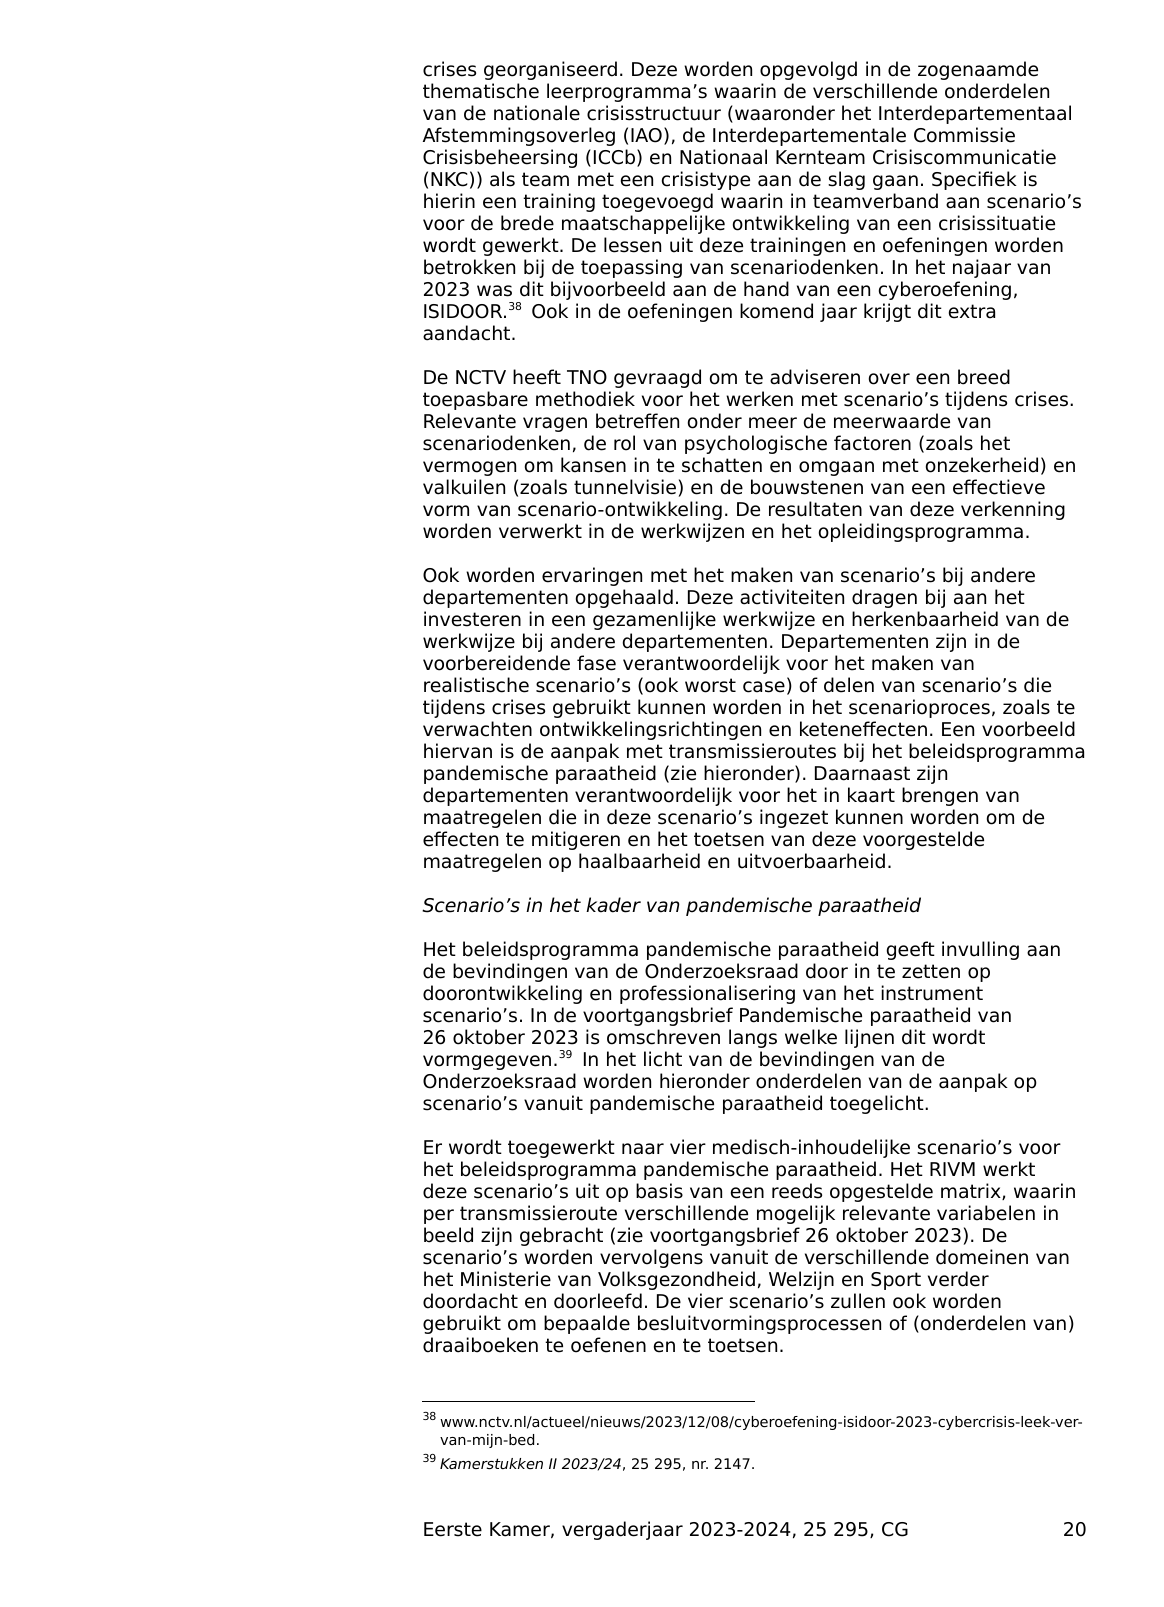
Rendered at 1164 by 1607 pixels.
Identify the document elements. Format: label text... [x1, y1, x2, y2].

text www.nctv.nl/actueel/nieuws/2023/12/08/cyberoefening-isidoor-2023-cybercrisis-leek-ver-van-mijn-bed. [422, 1410, 1087, 1449]
text Ook worden ervaringen met het maken van scenario’s bij andere departementen opgehaald. Deze activiteiten dragen bij aan het investeren in een gezamenlijke werkwijze en herkenbaarheid van de werkwijze bij andere departementen. Departementen zijn in de voorbereidende fase verantwoordelijk voor het maken van realistische scenario’s (ook worst case) of delen van scenario’s die tijdens crises gebruikt kunnen worden in het scenarioproces, zoals te verwachten ontwikkelingsrichtingen en keteneffecten. Een voorbeeld hiervan is de aanpak met transmissieroutes bij het beleidsprogramma pandemische paraatheid (zie hieronder). Daarnaast zijn departementen verantwoordelijk voor het in kaart brengen van maatregelen die in deze scenario’s ingezet kunnen worden om de effecten te mitigeren en het toetsen van deze voorgestelde maatregelen op haalbaarheid en uitvoerbaarheid. [422, 565, 1087, 873]
text Er wordt toegewerkt naar vier medisch-inhoudelijke scenario’s voor het beleidsprogramma pandemische paraatheid. Het RIVM werkt deze scenario’s uit op basis van een reeds opgestelde matrix, waarin per transmissieroute verschillende mogelijk relevante variabelen in beeld zijn gebracht (zie voortgangsbrief 26 oktober 2023). De scenario’s worden vervolgens vanuit de verschillende domeinen van het Ministerie van Volksgezondheid, Welzijn en Sport verder doordacht en doorleefd. De vier scenario’s zullen ook worden gebruikt om bepaalde besluitvormingsprocessen of (onderdelen van) draaiboeken te oefenen en te toetsen. [422, 1137, 1087, 1357]
text crises georganiseerd. Deze worden opgevolgd in de zogenaamde thematische leerprogramma’s waarin de verschillende onderdelen van de nationale crisisstructuur (waaronder het Interdepartementaal Afstemmingsoverleg (IAO), de Interdepartementale Commissie Crisisbeheersing (ICCb) en Nationaal Kernteam Crisiscommunicatie (NKC)) als team met een crisistype aan de slag gaan. Specifiek is hierin een training toegevoegd waarin in teamverband aan scenario’s voor de brede maatschappelijke ontwikkeling van een crisissituatie wordt gewerkt. De lessen uit deze trainingen en oefeningen worden betrokken bij de toepassing van scenariodenken. In het najaar van 2023 was dit bijvoorbeeld aan de hand van een cyberoefening, ISIDOOR. Ook in de oefeningen komend jaar krijgt dit extra aandacht. [422, 59, 1087, 345]
text Kamerstukken II 2023/24, 25 295, nr. 2147. [422, 1452, 1087, 1474]
text De NCTV heeft TNO gevraagd om te adviseren over een breed toepasbare methodiek voor het werken met scenario’s tijdens crises. Relevante vragen betreffen onder meer de meerwaarde van scenariodenken, de rol van psychologische factoren (zoals het vermogen om kansen in te schatten en omgaan met onzekerheid) en valkuilen (zoals tunnelvisie) en de bouwstenen van een effectieve vorm van scenario-ontwikkeling. De resultaten van deze verkenning worden verwerkt in de werkwijzen en het opleidingsprogramma. [422, 367, 1087, 543]
text Het beleidsprogramma pandemische paraatheid geeft invulling aan de bevindingen van de Onderzoeksraad door in te zetten op doorontwikkeling en professionalisering van het instrument scenario’s. In de voortgangsbrief Pandemische paraatheid van 26 oktober 2023 is omschreven langs welke lijnen dit wordt vormgegeven. In het licht van de bevindingen van de Onderzoeksraad worden hieronder onderdelen van de aanpak op scenario’s vanuit pandemische paraatheid toegelicht. [422, 939, 1087, 1115]
subtitle Scenario’s in het kader van pandemische paraatheid [422, 895, 1087, 917]
